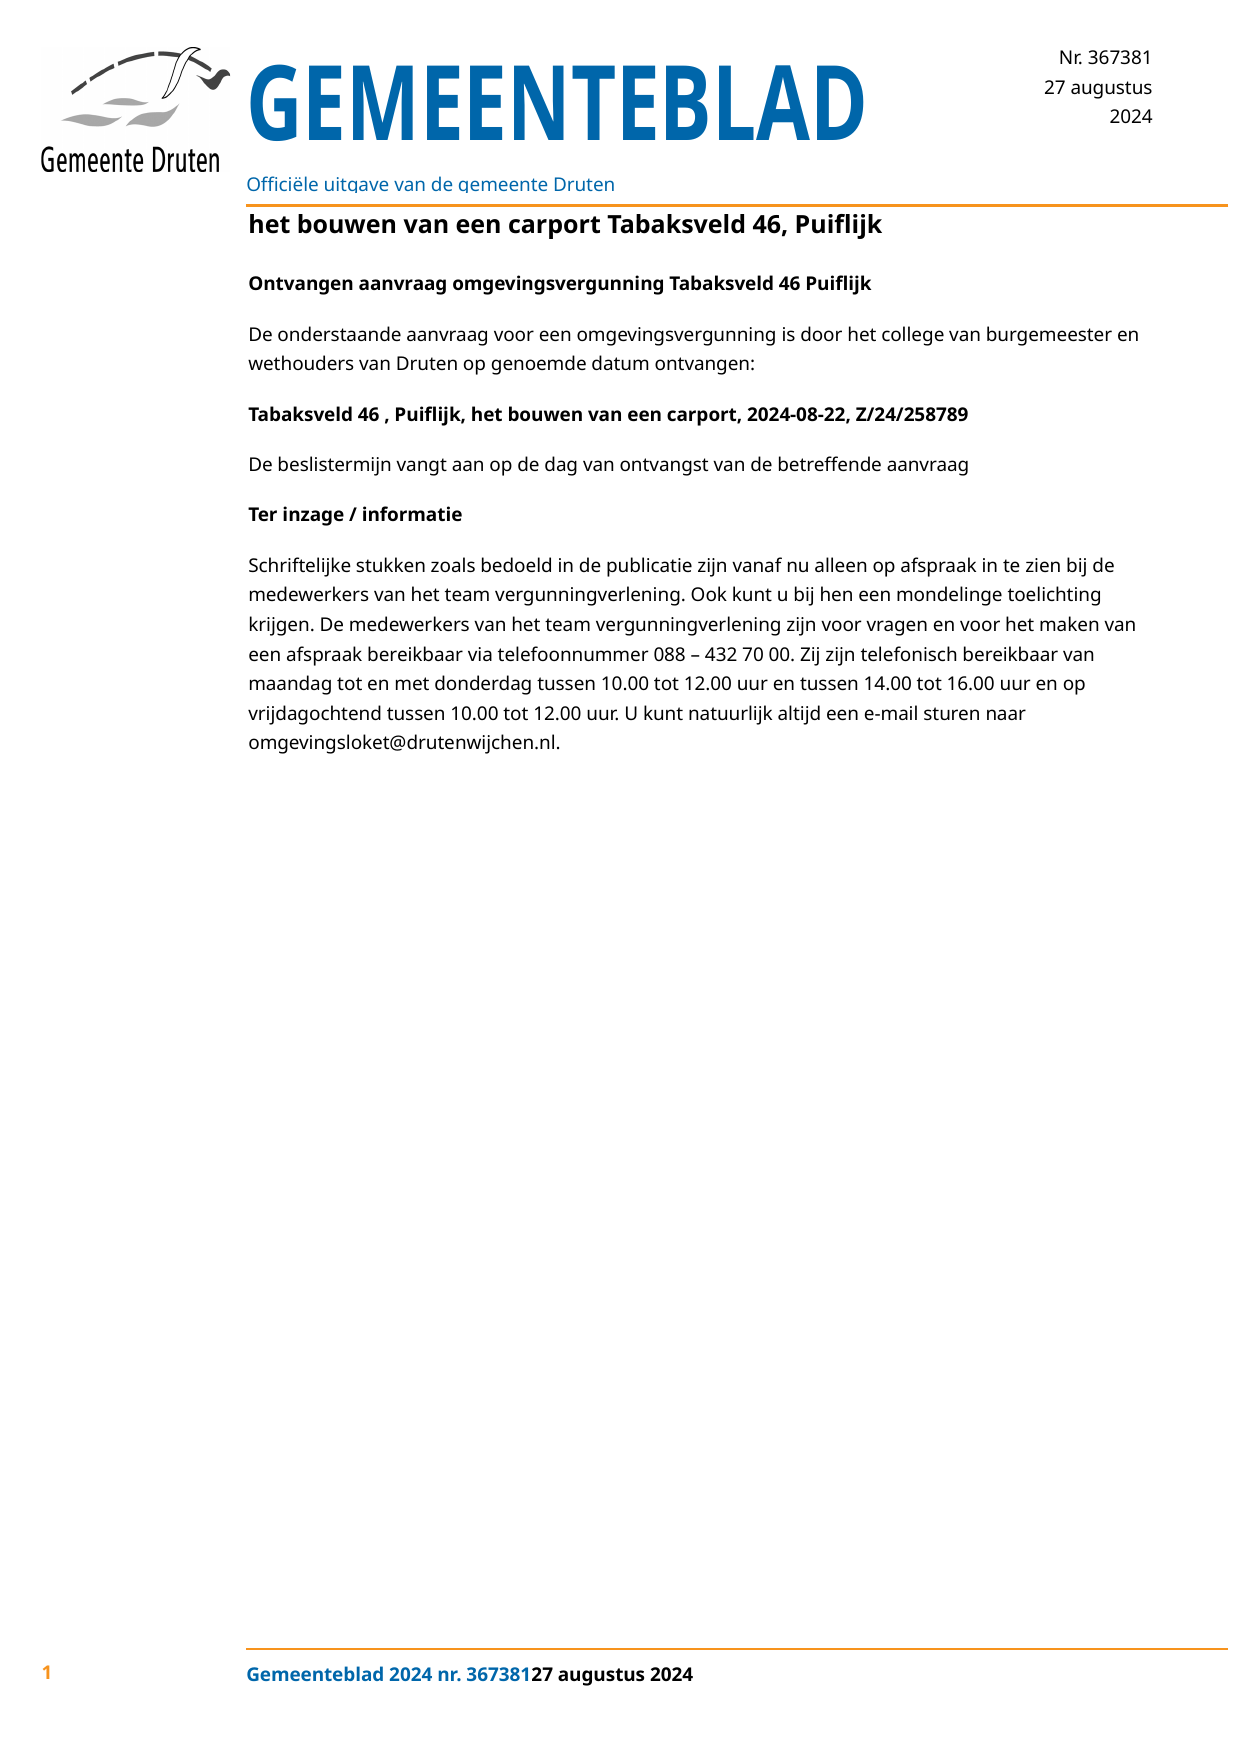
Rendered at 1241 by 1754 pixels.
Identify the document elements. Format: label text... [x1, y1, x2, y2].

picture [41, 47, 231, 172]
text De beslistermijn vangt aan op de dag van ontvangst van de betreffende aanvraag [248, 451, 1152, 477]
text De onderstaande aanvraag voor een omgevingsvergunning is door het college van burgemeester en wethouders van Druten op genoemde datum ontvangen: [248, 321, 1152, 376]
text Ontvangen aanvraag omgevingsvergunning Tabaksveld 46 Puiflijk [248, 270, 1152, 296]
text Schriftelijke stukken zoals bedoeld in de publicatie zijn vanaf nu alleen op afspraak in te zien bij de medewerkers van het team vergunningverlening. Ook kunt u bij hen een mondelinge toelichting krijgen. De medewerkers van het team vergunningverlening zijn voor vragen en voor het maken van een afspraak bereikbaar via telefoonnummer 088 – 432 70 00. Zij zijn telefonisch bereikbaar van maandag tot en met donderdag tussen 10.00 tot 12.00 uur en tussen 14.00 tot 16.00 uur en op vrijdagochtend tussen 10.00 tot 12.00 uur. U kunt natuurlijk altijd een e-mail sturen naar omgevingsloket@drutenwijchen.nl. [248, 552, 1152, 755]
text het bouwen van een carport Tabaksveld 46, Puiflijk [248, 207, 1152, 241]
text Ter inzage / informatie [248, 502, 1152, 527]
text Tabaksveld 46 , Puiflijk, het bouwen van een carport, 2024-08-22, Z/24/258789 [248, 401, 1152, 426]
